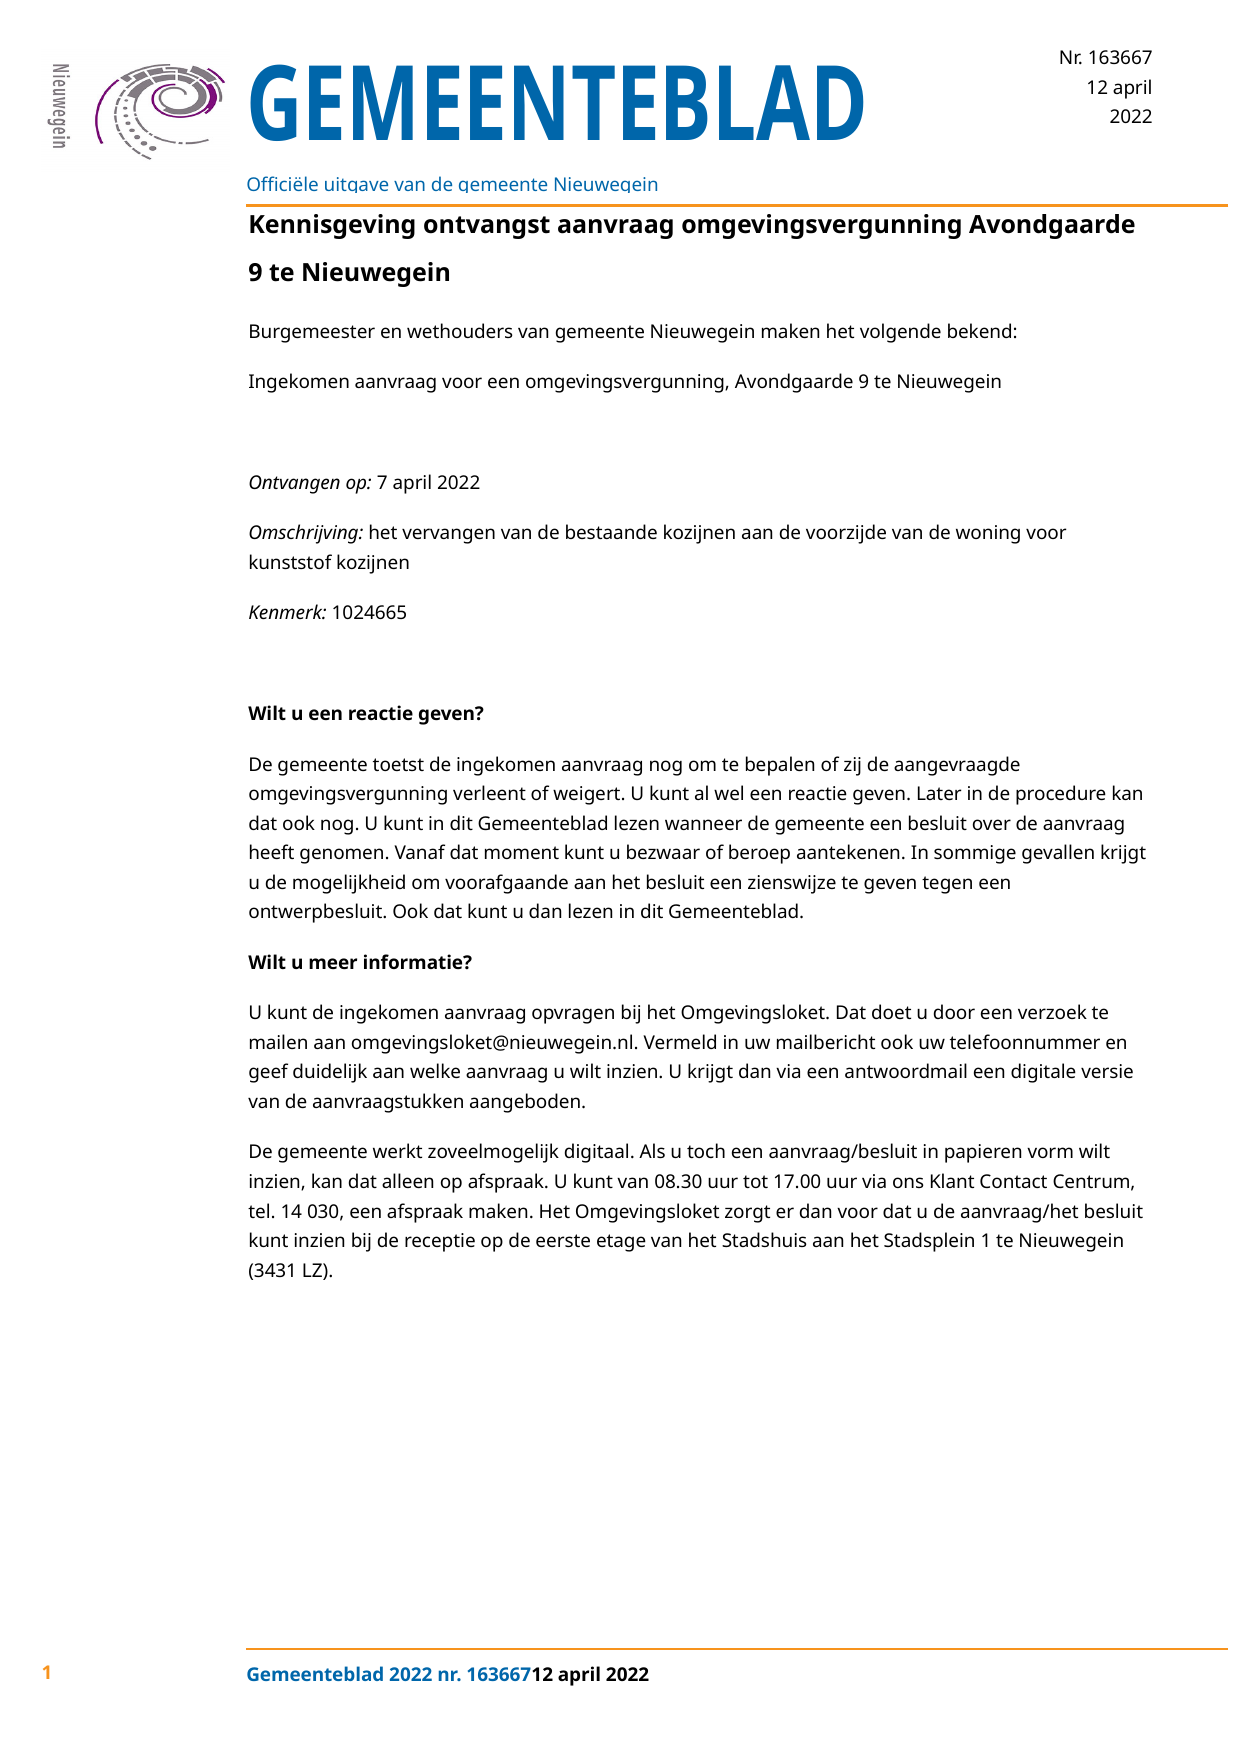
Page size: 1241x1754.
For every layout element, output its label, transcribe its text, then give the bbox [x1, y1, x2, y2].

text Wilt u meer informatie? [248, 949, 1152, 975]
text Burgemeester en wethouders van gemeente Nieuwegein maken het volgende bekend: [248, 318, 1152, 344]
text U kunt de ingekomen aanvraag opvragen bij het Omgevingsloket. Dat doet u door een verzoek te mailen aan omgevingsloket@nieuwegein.nl. Vermeld in uw mailbericht ook uw telefoonnummer en geef duidelijk aan welke aanvraag u wilt inzien. U krijgt dan via een antwoordmail een digitale versie van de aanvraagstukken aangeboden. [248, 999, 1152, 1114]
picture [41, 47, 231, 172]
text Omschrijving: het vervangen van de bestaande kozijnen aan de voorzijde van de woning voor kunststof kozijnen [248, 519, 1152, 575]
text Ontvangen op: 7 april 2022 [248, 469, 1152, 495]
text Ingekomen aanvraag voor een omgevingsvergunning, Avondgaarde 9 te Nieuwegein [248, 368, 1152, 394]
text De gemeente werkt zoveelmogelijk digitaal. Als u toch een aanvraag/besluit in papieren vorm wilt inzien, kan dat alleen op afspraak. U kunt van 08.30 uur tot 17.00 uur via ons Klant Contact Centrum, tel. 14 030, een afspraak maken. Het Omgevingsloket zorgt er dan voor dat u de aanvraag/het besluit kunt inzien bij de receptie op de eerste etage van het Stadshuis aan het Stadsplein 1 te Nieuwegein (3431 LZ). [248, 1139, 1152, 1283]
text De gemeente toetst de ingekomen aanvraag nog om te bepalen of zij de aangevraagde omgevingsvergunning verleent of weigert. U kunt al wel een reactie geven. Later in de procedure kan dat ook nog. U kunt in dit Gemeenteblad lezen wanneer de gemeente een besluit over de aanvraag heeft genomen. Vanaf dat moment kunt u bezwaar of beroep aantekenen. In sommige gevallen krijgt u de mogelijkheid om voorafgaande aan het besluit een zienswijze te geven tegen een ontwerpbesluit. Ook dat kunt u dan lezen in dit Gemeenteblad. [248, 751, 1152, 924]
text Kennisgeving ontvangst aanvraag omgevingsvergunning Avondgaarde 9 te Nieuwegein [248, 207, 1152, 288]
text Wilt u een reactie geven? [248, 700, 1152, 726]
text Kenmerk: 1024665 [248, 599, 1152, 625]
